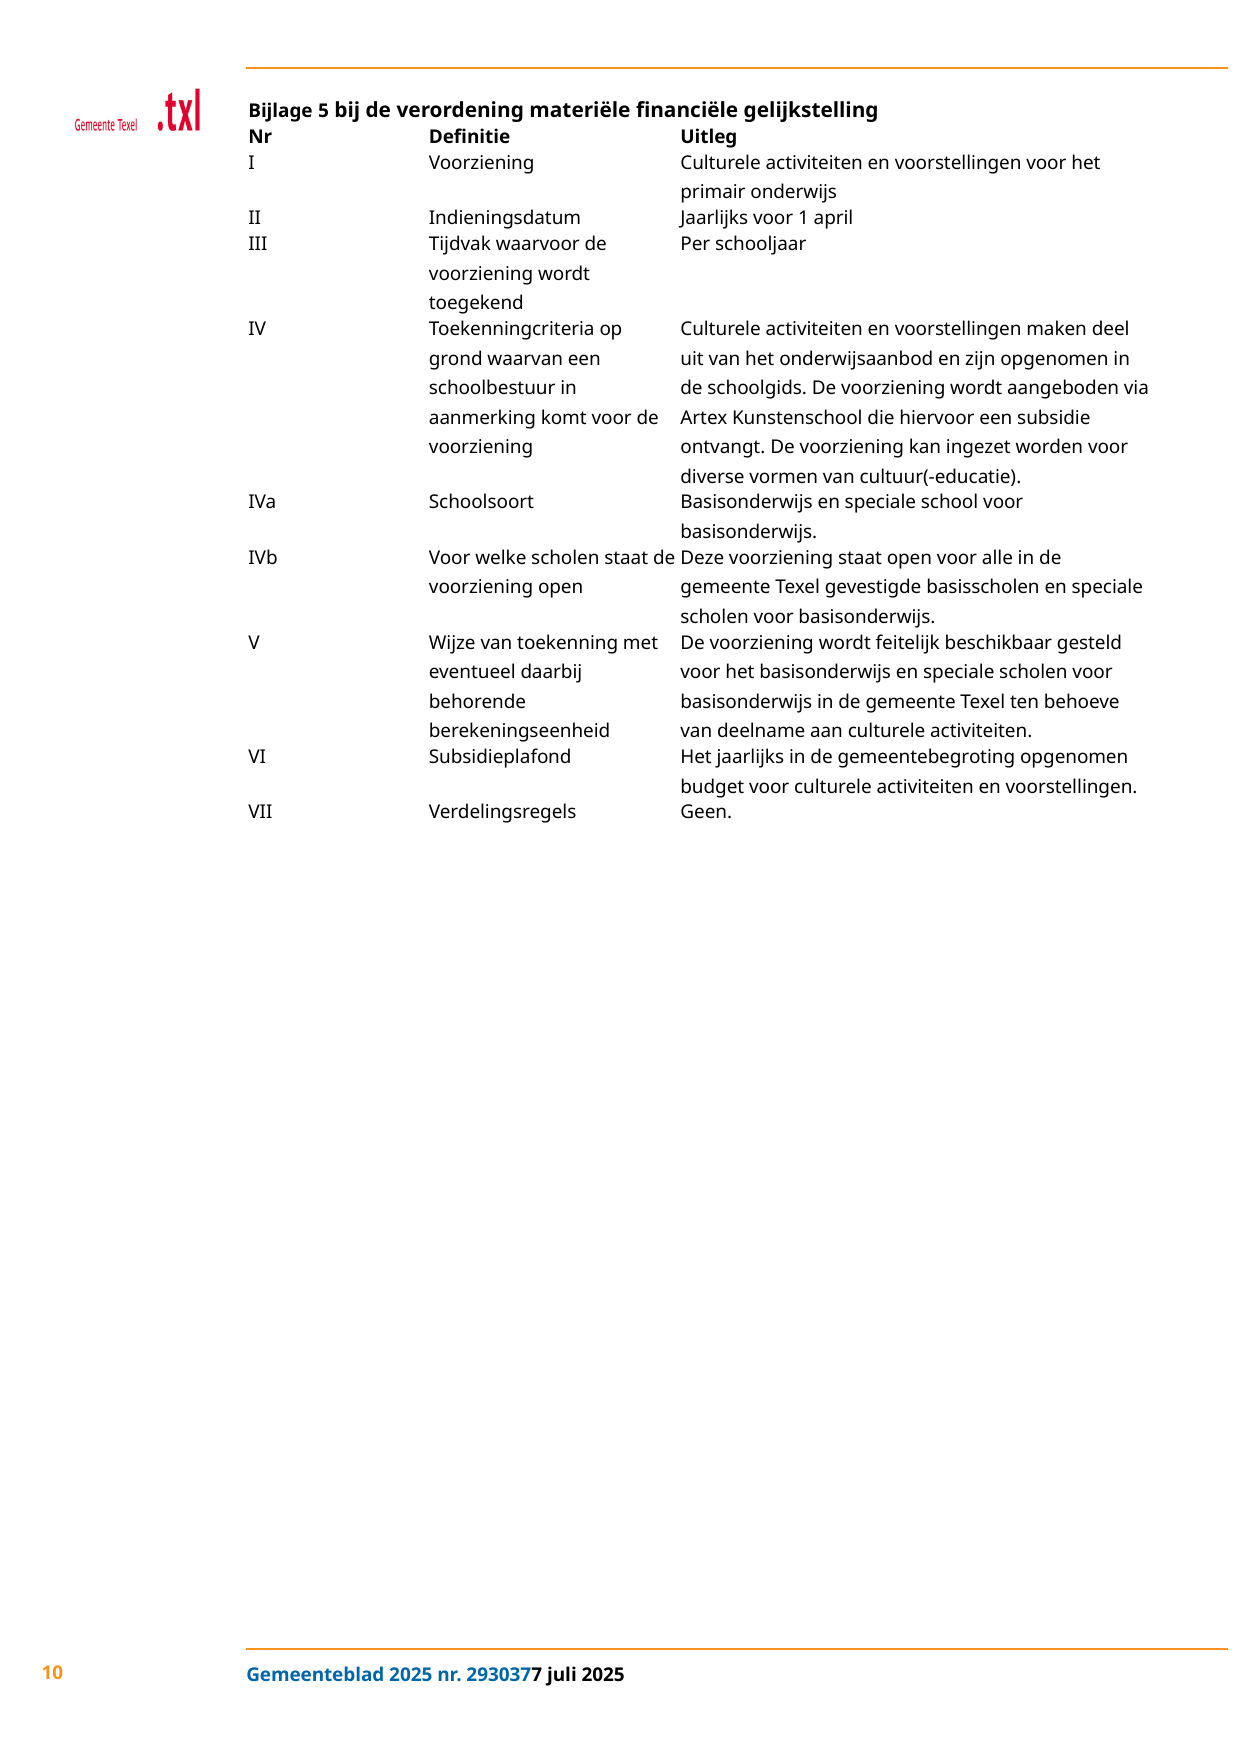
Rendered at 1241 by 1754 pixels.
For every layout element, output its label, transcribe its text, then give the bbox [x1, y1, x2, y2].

picture [41, 47, 231, 172]
table_cell Deze voorziening staat open voor alle in de gemeente Texel gevestigde basisscholen en speciale scholen voor basisonderwijs. [680, 544, 1152, 629]
table_cell Toekenningcriteria op grond waarvan een schoolbestuur in aanmerking komt voor de voorziening [429, 315, 680, 489]
table_cell Schoolsoort [429, 489, 680, 544]
table_cell Per schooljaar [680, 230, 1152, 315]
table_cell Voor welke scholen staat de voorziening open [429, 544, 680, 629]
table_cell IV [248, 315, 429, 489]
table_cell V [248, 629, 429, 743]
table_cell VII [248, 799, 429, 824]
table_cell De voorziening wordt feitelijk beschikbaar gesteld voor het basisonderwijs en speciale scholen voor basisonderwijs in de gemeente Texel ten behoeve van deelname aan culturele activiteiten. [680, 629, 1152, 743]
text Bijlage 5 bij de verordening materiële financiële gelijkstelling [248, 95, 1152, 123]
table_header Uitleg [680, 124, 1152, 149]
table_cell II [248, 205, 429, 230]
table_cell Tijdvak waarvoor de voorziening wordt toegekend [429, 230, 680, 315]
table_cell I [248, 149, 429, 204]
table_cell Culturele activiteiten en voorstellingen maken deel uit van het onderwijsaanbod en zijn opgenomen in de schoolgids. De voorziening wordt aangeboden via Artex Kunstenschool die hiervoor een subsidie ontvangt. De voorziening kan ingezet worden voor diverse vormen van cultuur(-educatie). [680, 315, 1152, 489]
table_cell IVb [248, 544, 429, 629]
table_header Nr [248, 124, 429, 149]
table_cell Basisonderwijs en speciale school voor basisonderwijs. [680, 489, 1152, 544]
table_cell Subsidieplafond [429, 744, 680, 799]
table_cell Geen. [680, 799, 1152, 824]
table_cell VI [248, 744, 429, 799]
table_cell Verdelingsregels [429, 799, 680, 824]
table_cell Voorziening [429, 149, 680, 204]
table_cell Culturele activiteiten en voorstellingen voor het primair onderwijs [680, 149, 1152, 204]
table_cell Jaarlijks voor 1 april [680, 205, 1152, 230]
table_header Definitie [429, 124, 680, 149]
table_cell IVa [248, 489, 429, 544]
table_cell III [248, 230, 429, 315]
table_cell Wijze van toekenning met eventueel daarbij behorende berekeningseenheid [429, 629, 680, 743]
table_cell Het jaarlijks in de gemeentebegroting opgenomen budget voor culturele activiteiten en voorstellingen. [680, 744, 1152, 799]
table_cell Indieningsdatum [429, 205, 680, 230]
